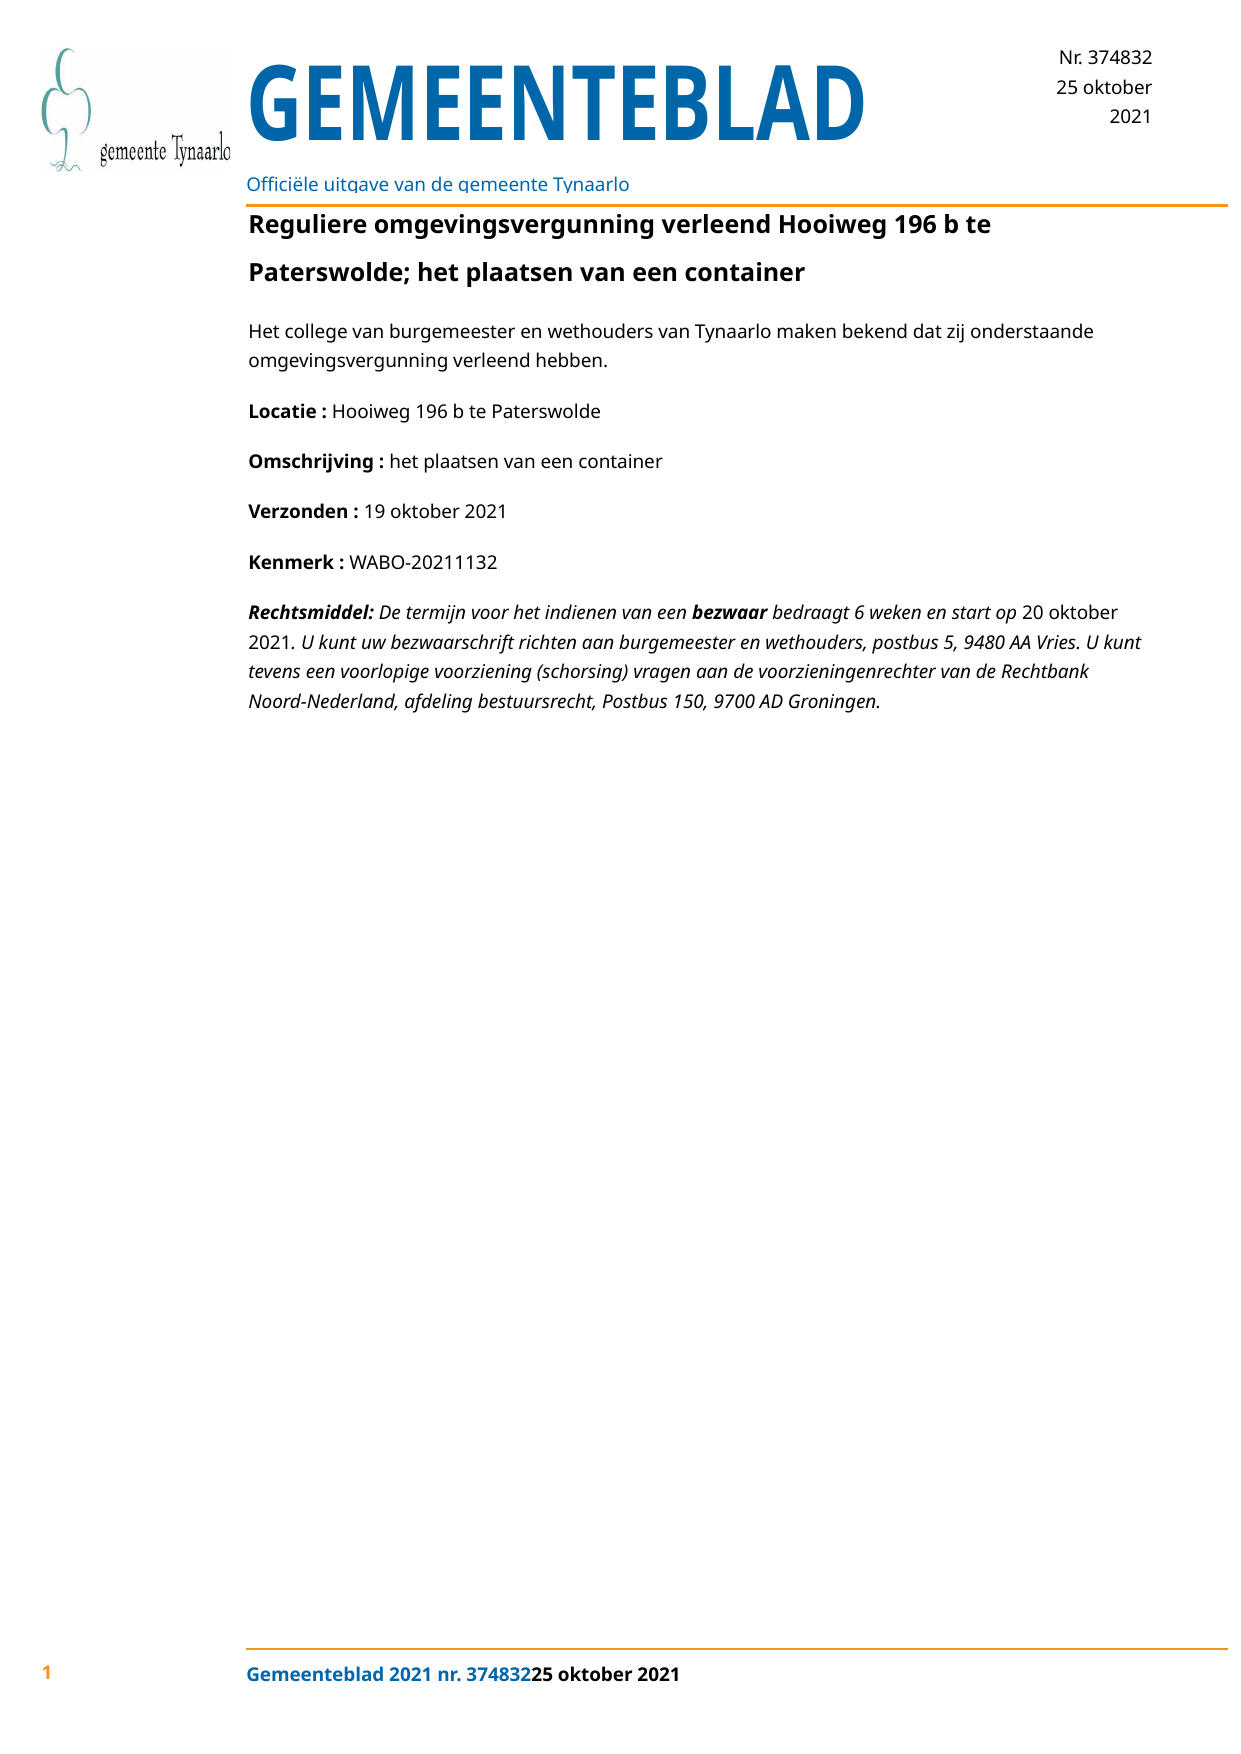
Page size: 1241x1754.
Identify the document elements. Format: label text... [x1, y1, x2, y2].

text Rechtsmiddel: De termijn voor het indienen van een bezwaar bedraagt 6 weken en start op 20 oktober 2021. U kunt uw bezwaarschrift richten aan burgemeester en wethouders, postbus 5, 9480 AA Vries. U kunt tevens een voorlopige voorziening (schorsing) vragen aan de voorzieningenrechter van de Rechtbank Noord-Nederland, afdeling bestuursrecht, Postbus 150, 9700 AD Groningen. [248, 599, 1152, 714]
text Reguliere omgevingsvergunning verleend Hooiweg 196 b te Paterswolde; het plaatsen van een container [248, 207, 1152, 288]
text Omschrijving : het plaatsen van een container [248, 448, 1152, 474]
text Kenmerk : WABO-20211132 [248, 549, 1152, 575]
text Verzonden : 19 oktober 2021 [248, 499, 1152, 524]
picture [41, 47, 231, 172]
text Het college van burgemeester en wethouders van Tynaarlo maken bekend dat zij onderstaande omgevingsvergunning verleend hebben. [248, 318, 1152, 373]
text Locatie : Hooiweg 196 b te Paterswolde [248, 398, 1152, 424]
